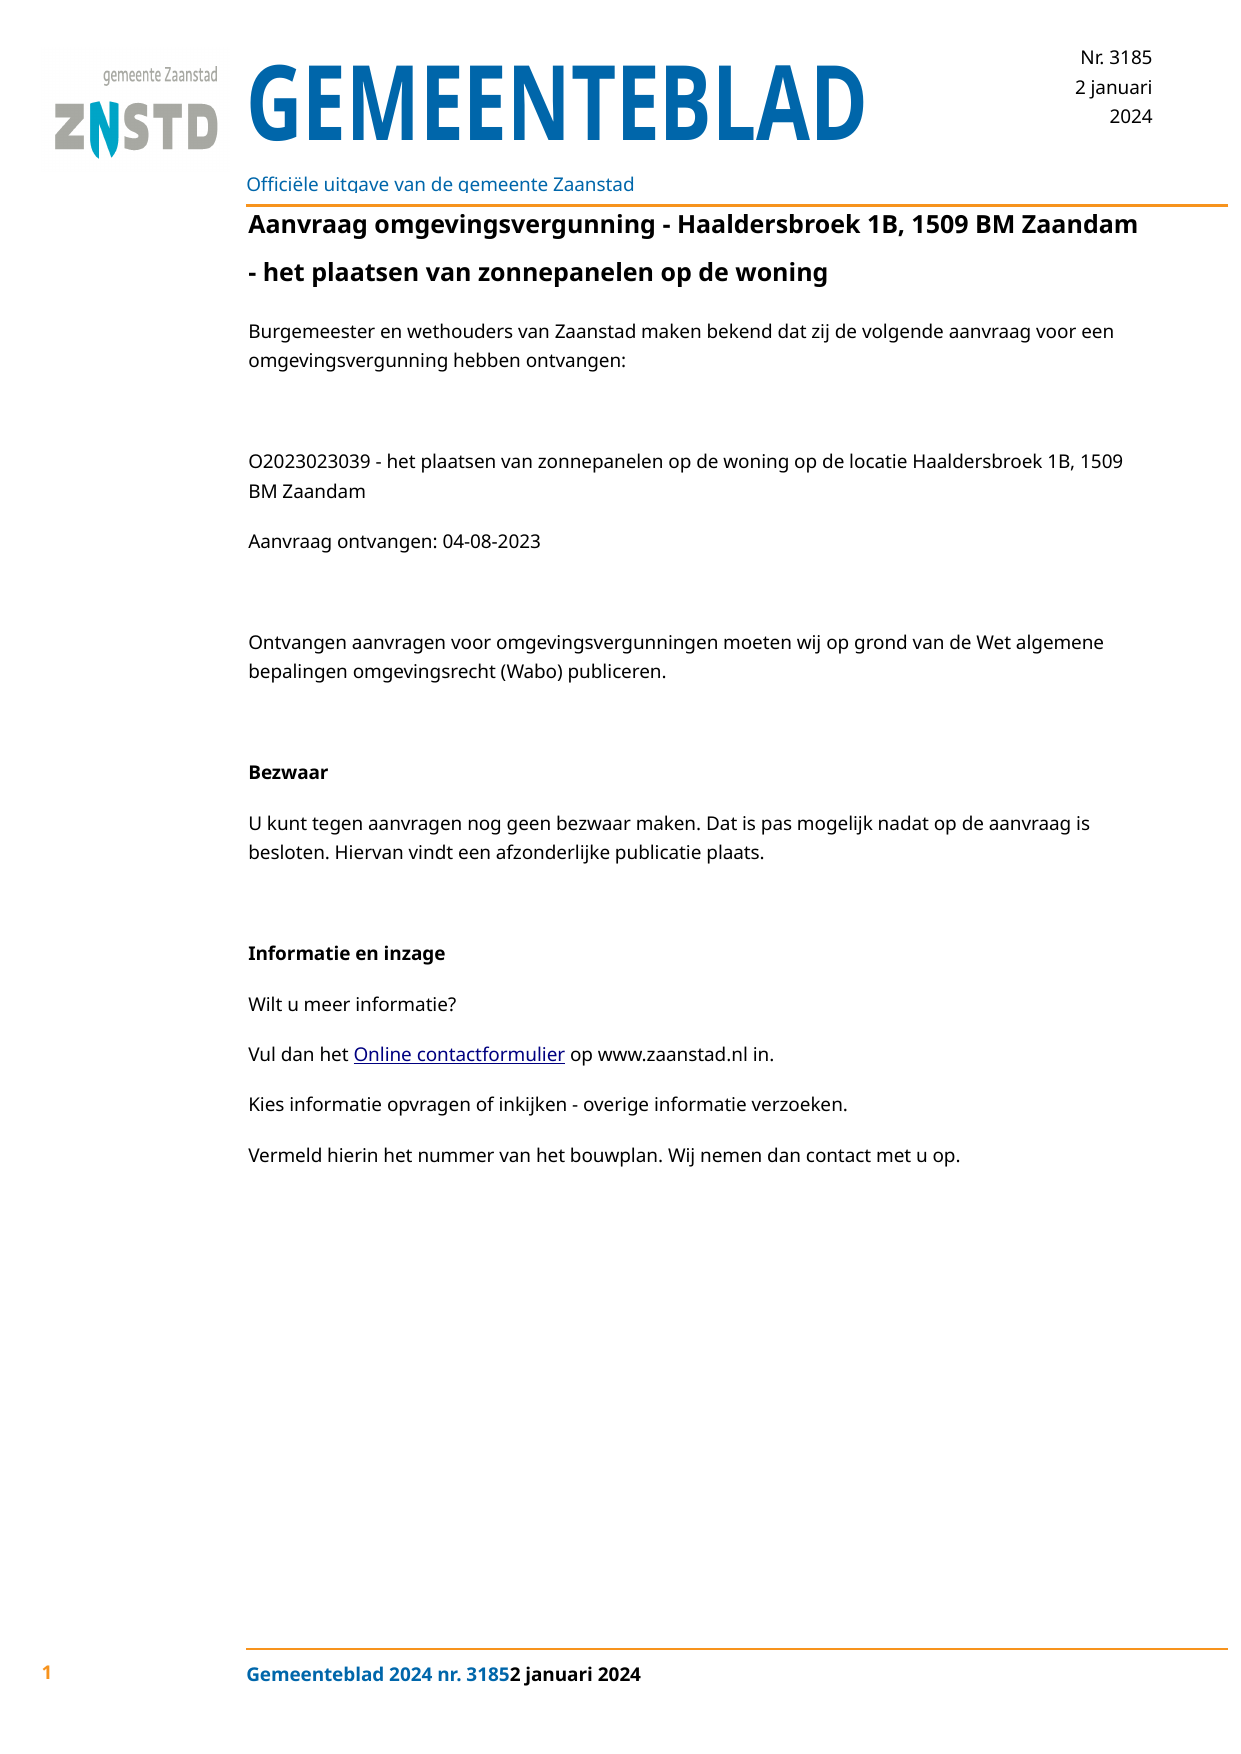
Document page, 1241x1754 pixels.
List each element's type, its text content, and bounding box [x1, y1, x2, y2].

text O2023023039 - het plaatsen van zonnepanelen op de woning op de locatie Haaldersbroek 1B, 1509 BM Zaandam [248, 448, 1152, 504]
text Aanvraag ontvangen: 04-08-2023 [248, 528, 1152, 554]
text Bezwaar [248, 759, 1152, 785]
text Aanvraag omgevingsvergunning - Haaldersbroek 1B, 1509 BM Zaandam - het plaatsen van zonnepanelen op de woning [248, 207, 1152, 288]
text Wilt u meer informatie? [248, 991, 1152, 1017]
text Ontvangen aanvragen voor omgevingsvergunningen moeten wij op grond van de Wet algemene bepalingen omgevingsrecht (Wabo) publiceren. [248, 629, 1152, 684]
text Informatie en inzage [248, 940, 1152, 966]
text Vermeld hierin het nummer van het bouwplan. Wij nemen dan contact met u op. [248, 1142, 1152, 1168]
text Kies informatie opvragen of inkijken - overige informatie verzoeken. [248, 1092, 1152, 1117]
picture [41, 47, 231, 172]
text Vul dan het Online contactformulier op www.zaanstad.nl in. [248, 1041, 1152, 1067]
text Burgemeester en wethouders van Zaanstad maken bekend dat zij de volgende aanvraag voor een omgevingsvergunning hebben ontvangen: [248, 318, 1152, 373]
text U kunt tegen aanvragen nog geen bezwaar maken. Dat is pas mogelijk nadat op de aanvraag is besloten. Hiervan vindt een afzonderlijke publicatie plaats. [248, 810, 1152, 865]
